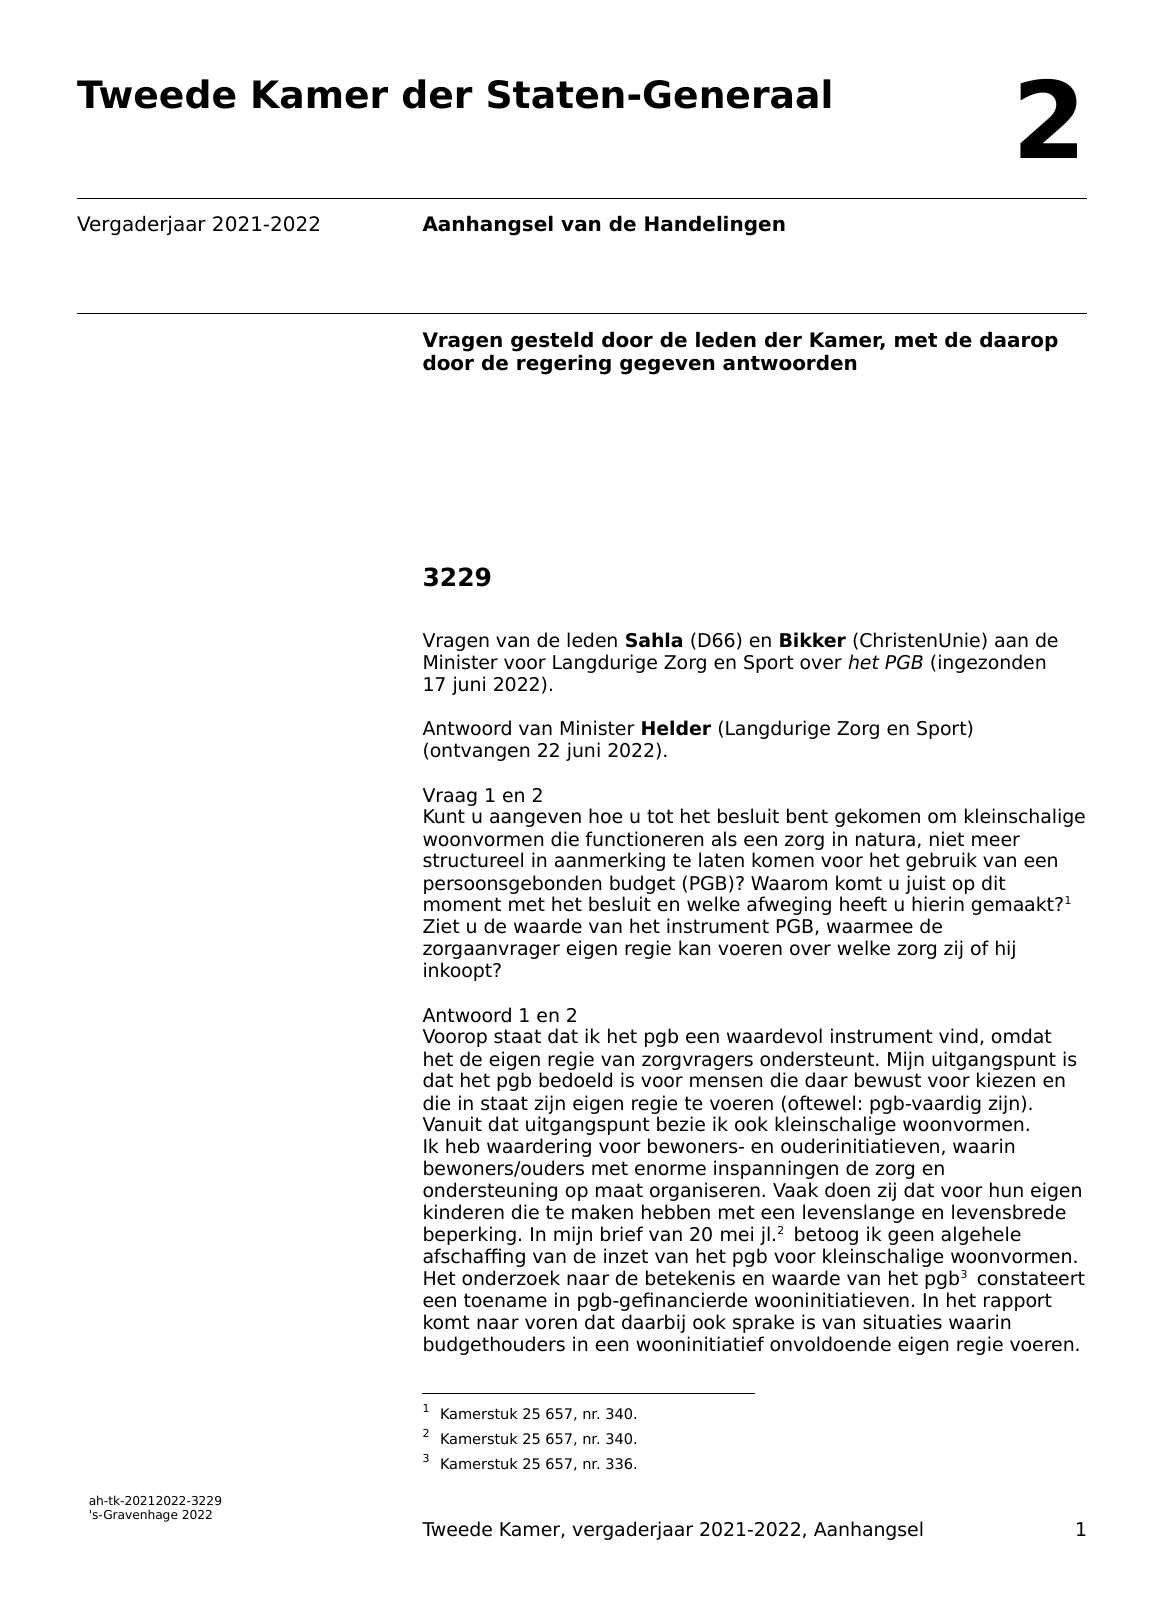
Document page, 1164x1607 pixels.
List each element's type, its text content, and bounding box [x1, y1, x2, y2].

text Vraag 1 en 2 [422, 784, 1087, 806]
text 3229 [422, 563, 1087, 592]
text Antwoord 1 en 2 [422, 1004, 1087, 1026]
table_header 2 [886, 59, 1087, 198]
table_cell Vergaderjaar 2021-2022 [77, 199, 422, 313]
text ah-tk-20212022-3229 [88, 1494, 323, 1508]
text Antwoord van Minister Helder (Langdurige Zorg en Sport) (ontvangen 22 juni 2022). [422, 718, 1087, 762]
text Kamerstuk 25 657, nr. 340. [422, 1402, 1087, 1424]
text Kamerstuk 25 657, nr. 336. [422, 1452, 1087, 1474]
text Het onderzoek naar de betekenis en waarde van het pgb constateert een toename in pgb-gefinancierde wooninitiatieven. In het rapport komt naar voren dat daarbij ook sprake is van situaties waarin budgethouders in een wooninitiatief onvoldoende eigen regie voeren. [422, 1268, 1087, 1356]
text Kunt u aangeven hoe u tot het besluit bent gekomen om kleinschalige woonvormen die functioneren als een zorg in natura, niet meer structureel in aanmerking te laten komen voor het gebruik van een persoonsgebonden budget (PGB)? Waarom komt u juist op dit moment met het besluit en welke afweging heeft u hierin gemaakt? [422, 806, 1087, 916]
text Vragen van de leden Sahla (D66) en Bikker (ChristenUnie) aan de Minister voor Langdurige Zorg en Sport over het PGB (ingezonden 17 juni 2022). [422, 630, 1087, 696]
table_header Tweede Kamer der Staten-Generaal [77, 59, 886, 198]
text Voorop staat dat ik het pgb een waardevol instrument vind, omdat het de eigen regie van zorgvragers ondersteunt. Mijn uitgangspunt is dat het pgb bedoeld is voor mensen die daar bewust voor kiezen en die in staat zijn eigen regie te voeren (oftewel: pgb-vaardig zijn). Vanuit dat uitgangspunt bezie ik ook kleinschalige woonvormen. [422, 1026, 1087, 1136]
text 's-Gravenhage 2022 [88, 1508, 323, 1522]
table_cell Vragen gesteld door de leden der Kamer, met de daarop door de regering gegeven antwoorden [422, 314, 1087, 375]
table_cell Aanhangsel van de Handelingen [422, 199, 1087, 313]
text Ik heb waardering voor bewoners- en ouderinitiatieven, waarin bewoners/ouders met enorme inspanningen de zorg en ondersteuning op maat organiseren. Vaak doen zij dat voor hun eigen kinderen die te maken hebben met een levenslange en levensbrede beperking. In mijn brief van 20 mei jl. betoog ik geen algehele afschaffing van de inzet van het pgb voor kleinschalige woonvormen. [422, 1136, 1087, 1268]
text Kamerstuk 25 657, nr. 340. [422, 1427, 1087, 1449]
table_cell [77, 314, 422, 375]
text Ziet u de waarde van het instrument PGB, waarmee de zorgaanvrager eigen regie kan voeren over welke zorg zij of hij inkoopt? [422, 916, 1087, 982]
